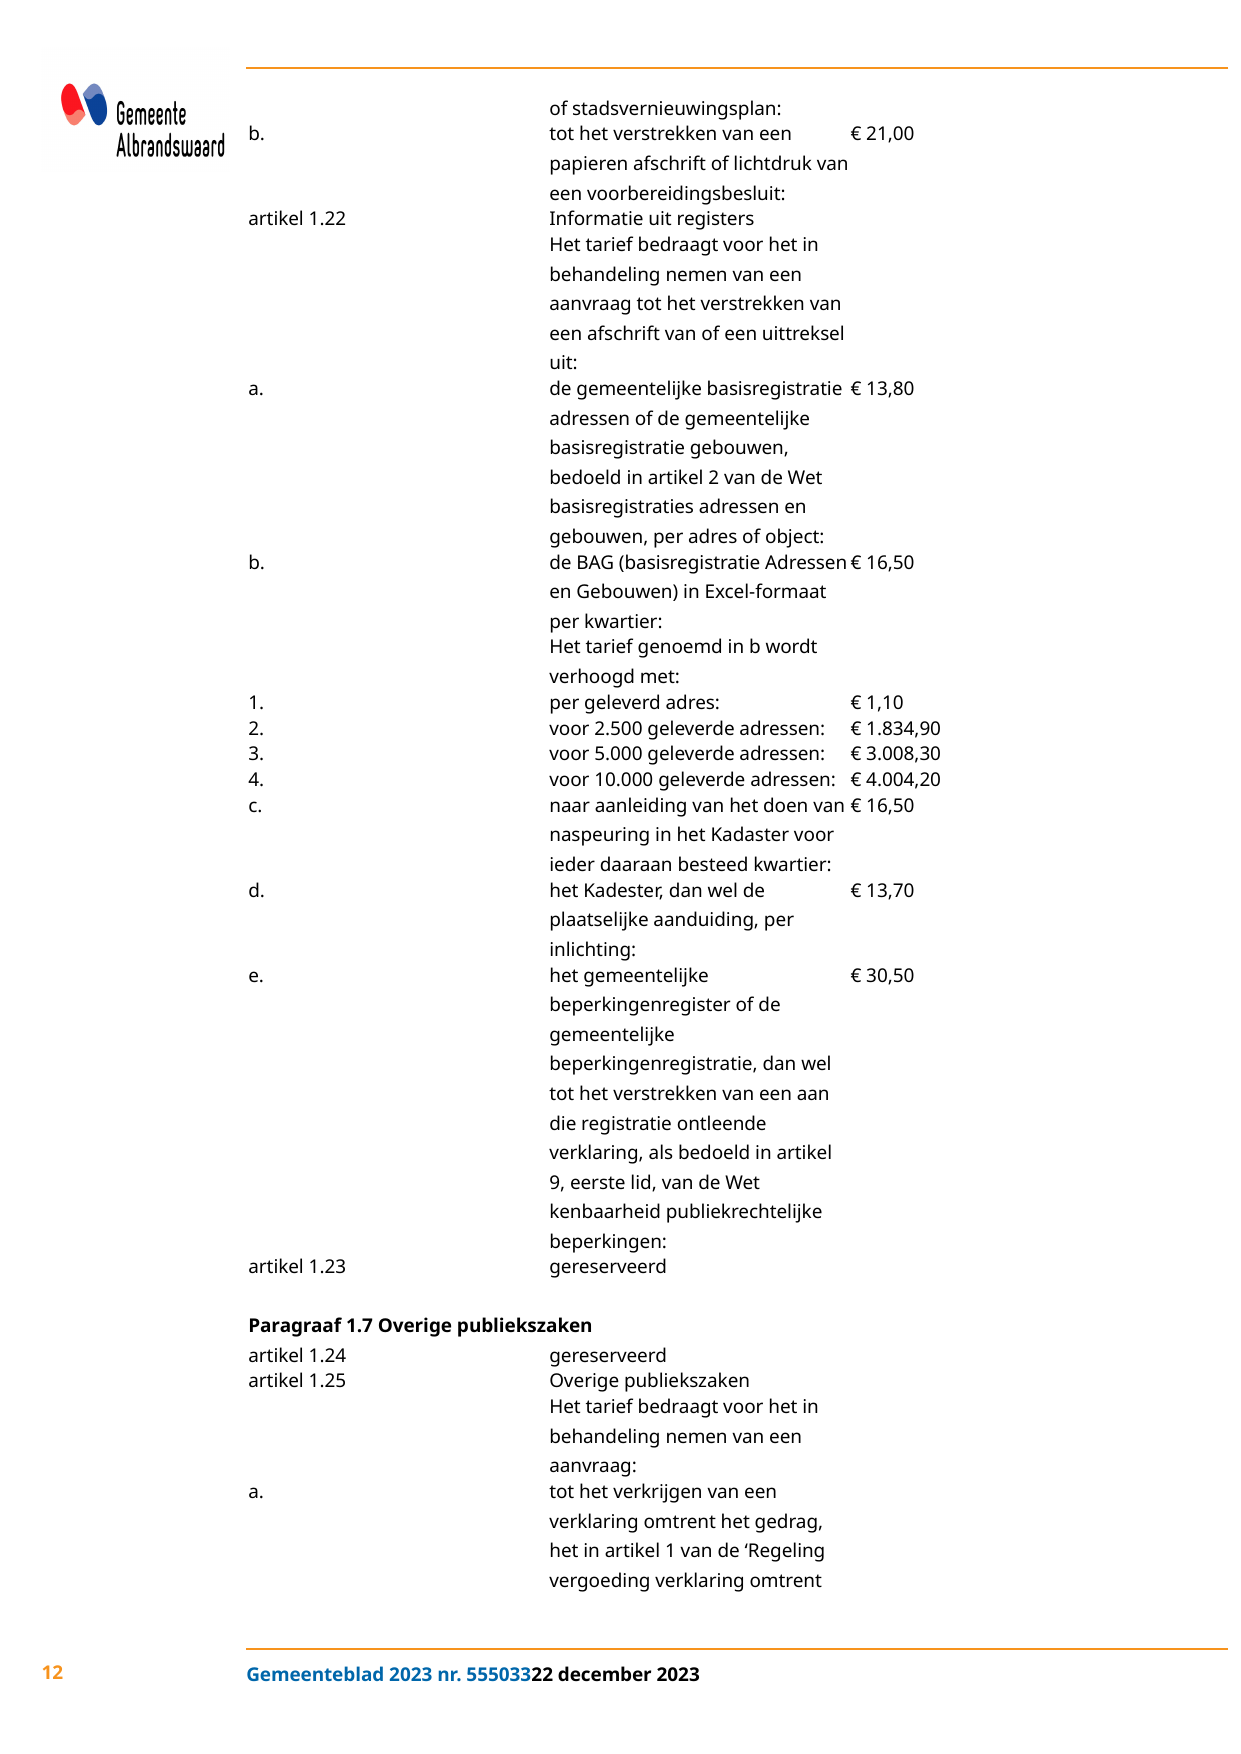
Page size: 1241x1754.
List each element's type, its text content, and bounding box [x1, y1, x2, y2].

table_cell gereserveerd [549, 1254, 850, 1279]
table_cell 2. [248, 715, 549, 741]
table_cell of stadsvernieuwingsplan: [549, 95, 850, 121]
table_cell per geleverd adres: [549, 689, 850, 715]
table_cell [850, 1254, 1152, 1279]
table_cell a. [248, 375, 549, 549]
table_cell d. [248, 877, 549, 962]
table_cell [850, 1368, 1152, 1393]
table_cell [248, 95, 549, 121]
table_cell e. [248, 962, 549, 1254]
table_header artikel 1.24 [248, 1342, 549, 1368]
table_cell [850, 95, 1152, 121]
table_cell [850, 205, 1152, 231]
table_cell € 21,00 [850, 121, 1152, 205]
table_cell [248, 634, 549, 689]
table_cell voor 10.000 geleverde adressen: [549, 766, 850, 792]
table_cell b. [248, 549, 549, 634]
table_cell naar aanleiding van het doen van naspeuring in het Kadaster voor ieder daaraan besteed kwartier: [549, 792, 850, 877]
table_cell Het tarief genoemd in b wordt verhoogd met: [549, 634, 850, 689]
table_cell a. [248, 1478, 549, 1593]
table_cell het gemeentelijke beperkingenregister of de gemeentelijke beperkingenregistratie, dan wel tot het verstrekken van een aan die registratie ontleende verklaring, als bedoeld in artikel 9, eerste lid, van de Wet kenbaarheid publiekrechtelijke beperkingen: [549, 962, 850, 1254]
table_cell € 16,50 [850, 549, 1152, 634]
table_cell [850, 1478, 1152, 1593]
table_cell het Kadester, dan wel de plaatselijke aanduiding, per inlichting: [549, 877, 850, 962]
table_cell € 1.834,90 [850, 715, 1152, 741]
table_cell artikel 1.23 [248, 1254, 549, 1279]
table_cell € 13,80 [850, 375, 1152, 549]
table_cell b. [248, 121, 549, 205]
table_cell € 1,10 [850, 689, 1152, 715]
table_cell [850, 634, 1152, 689]
table_cell € 16,50 [850, 792, 1152, 877]
table_cell tot het verkrijgen van een verklaring omtrent het gedrag, het in artikel 1 van de ‘Regeling vergoeding verklaring omtrent [549, 1478, 850, 1593]
table_cell € 13,70 [850, 877, 1152, 962]
table_cell artikel 1.25 [248, 1368, 549, 1393]
table_cell artikel 1.22 [248, 205, 549, 231]
table_cell 1. [248, 689, 549, 715]
table_cell voor 5.000 geleverde adressen: [549, 741, 850, 766]
table_header [850, 1342, 1152, 1368]
table_cell de gemeentelijke basisregistratie adressen of de gemeentelijke basisregistratie gebouwen, bedoeld in artikel 2 van de Wet basisregistraties adressen en gebouwen, per adres of object: [549, 375, 850, 549]
table_cell [248, 231, 549, 375]
table_cell [248, 1394, 549, 1478]
table_cell Informatie uit registers [549, 205, 850, 231]
table_header gereserveerd [549, 1342, 850, 1368]
table_cell Het tarief bedraagt voor het in behandeling nemen van een aanvraag tot het verstrekken van een afschrift van of een uittreksel uit: [549, 231, 850, 375]
table_cell 4. [248, 766, 549, 792]
table_cell € 30,50 [850, 962, 1152, 1254]
table_cell 3. [248, 741, 549, 766]
table_cell Het tarief bedraagt voor het in behandeling nemen van een aanvraag: [549, 1394, 850, 1478]
picture [41, 47, 231, 172]
table_cell de BAG (basisregistratie Adressen en Gebouwen) in Excel-formaat per kwartier: [549, 549, 850, 634]
table_cell [850, 231, 1152, 375]
table_cell voor 2.500 geleverde adressen: [549, 715, 850, 741]
table_cell € 3.008,30 [850, 741, 1152, 766]
table_cell Overige publiekszaken [549, 1368, 850, 1393]
table_cell tot het verstrekken van een papieren afschrift of lichtdruk van een voorbereidingsbesluit: [549, 121, 850, 205]
table_cell c. [248, 792, 549, 877]
text Paragraaf 1.7 Overige publiekszaken [248, 1312, 1152, 1338]
table_cell [850, 1394, 1152, 1478]
table_cell € 4.004,20 [850, 766, 1152, 792]
